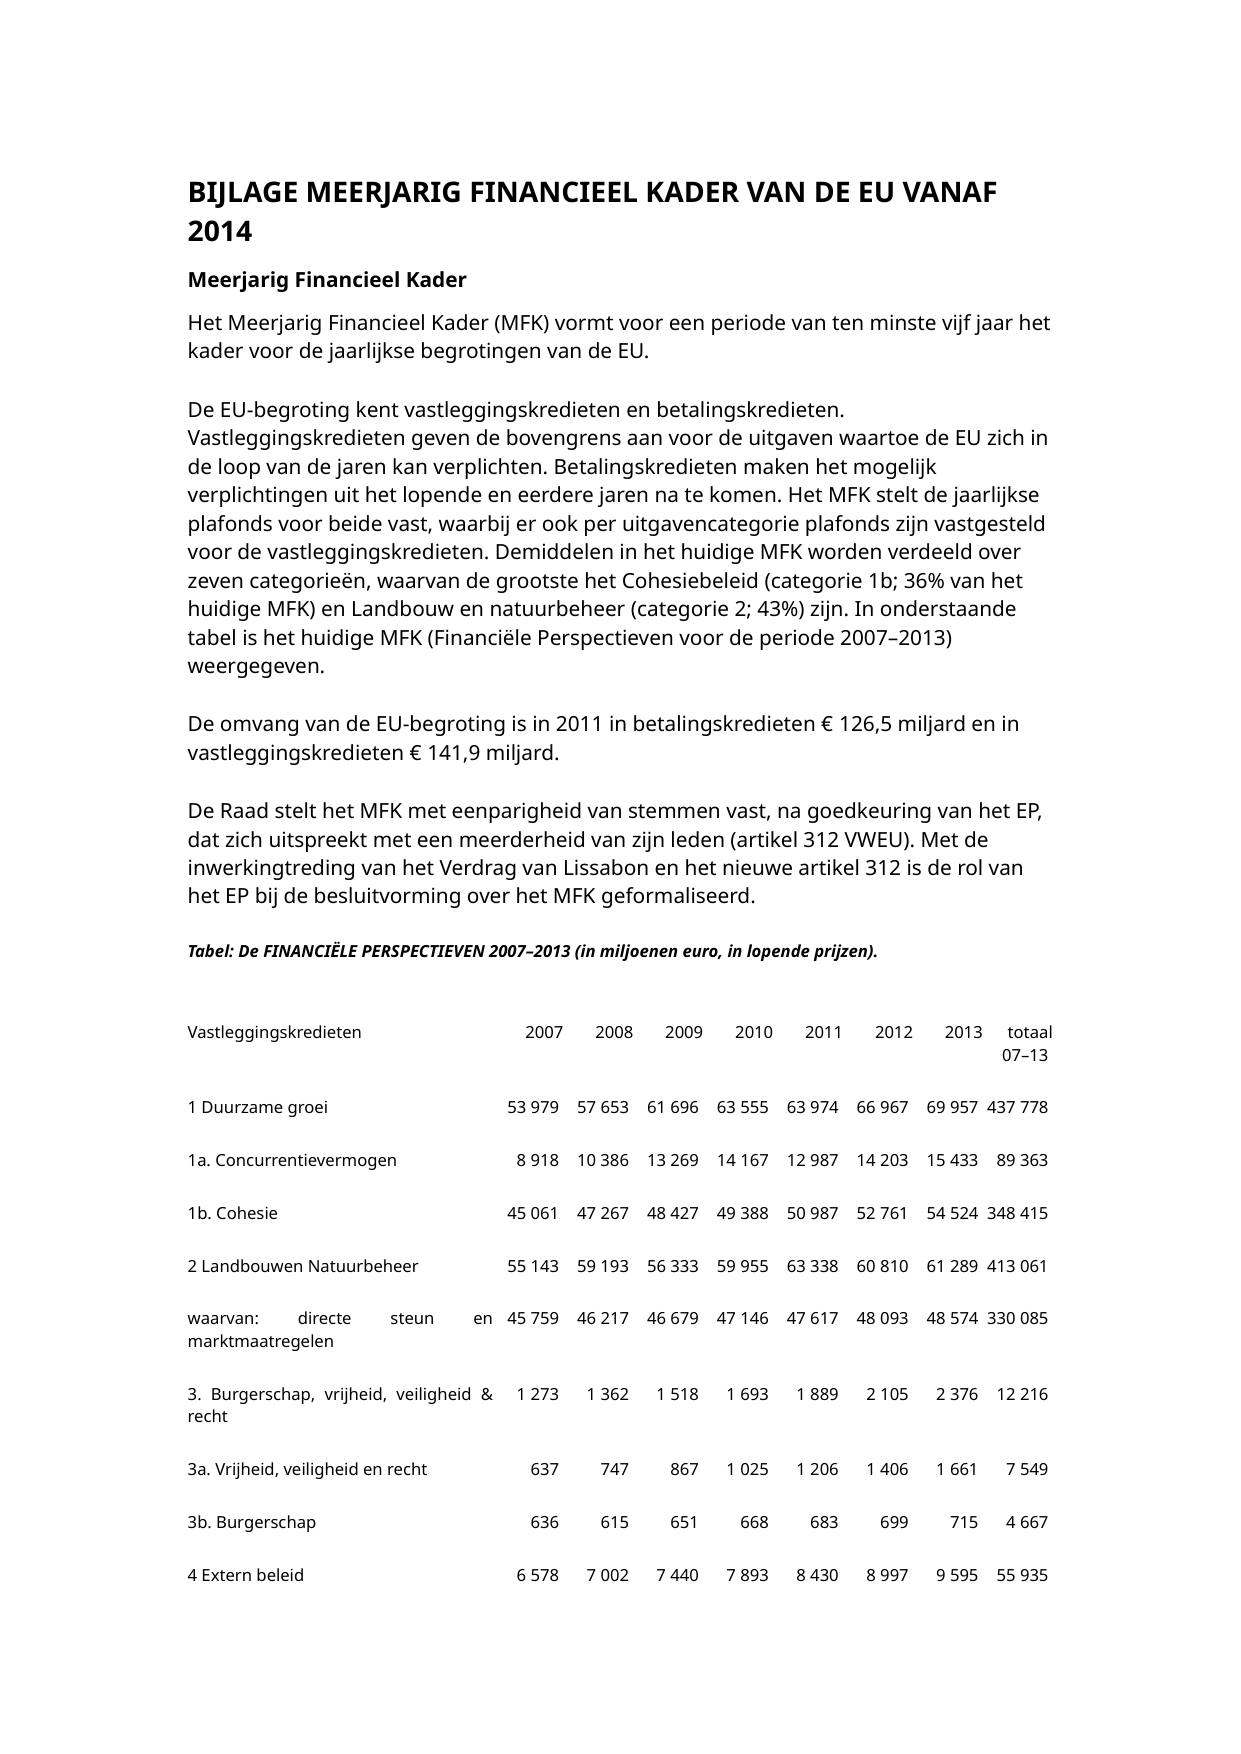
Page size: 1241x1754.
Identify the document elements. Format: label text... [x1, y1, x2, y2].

table_cell 55 935 [983, 1563, 1053, 1586]
table_cell 45 759 [493, 1307, 563, 1382]
table_cell 1 Duurzame groei [188, 1096, 493, 1149]
table_cell 61 696 [633, 1096, 703, 1149]
table_cell 1 693 [703, 1383, 773, 1458]
text De Raad stelt het MFK met eenparigheid van stemmen vast, na goedkeuring van het EP, dat zich uitspreekt met een meerderheid van zijn leden (artikel 312 VWEU). Met de inwerkingtreding van het Verdrag van Lissabon en het nieuwe artikel 312 is de rol van het EP bij de besluitvorming over het MFK geformaliseerd. [187, 796, 1053, 910]
table_cell 668 [703, 1511, 773, 1563]
text Meerjarig Financieel Kader [187, 265, 1053, 293]
table_cell 348 415 [983, 1202, 1053, 1254]
table_cell 10 386 [563, 1149, 633, 1202]
table_cell 89 363 [983, 1149, 1053, 1202]
table_cell 12 216 [983, 1383, 1053, 1458]
table_cell 9 595 [913, 1563, 983, 1586]
table_cell 7 893 [703, 1563, 773, 1586]
table_header 2013 [913, 1021, 983, 1096]
table_cell 69 957 [913, 1096, 983, 1149]
table_header 2009 [633, 1021, 703, 1096]
table_header 2012 [843, 1021, 913, 1096]
table_cell 47 617 [773, 1307, 843, 1382]
table_cell 6 578 [493, 1563, 563, 1586]
table_cell 8 430 [773, 1563, 843, 1586]
table_cell 413 061 [983, 1254, 1053, 1307]
table_header 2010 [703, 1021, 773, 1096]
table_cell 1 206 [773, 1458, 843, 1511]
table_cell 59 193 [563, 1254, 633, 1307]
table_cell 63 974 [773, 1096, 843, 1149]
table_cell 46 217 [563, 1307, 633, 1382]
table_cell waarvan: directe steun en marktmaatregelen [188, 1307, 493, 1382]
table_cell 1a. Concurrentievermogen [188, 1149, 493, 1202]
table_cell 53 979 [493, 1096, 563, 1149]
text Tabel: De FINANCIËLE PERSPECTIEVEN 2007–2013 (in miljoenen euro, in lopende prijzen). [187, 940, 1053, 963]
table_cell 651 [633, 1511, 703, 1563]
table_cell 55 143 [493, 1254, 563, 1307]
table_cell 8 997 [843, 1563, 913, 1586]
table_cell 47 267 [563, 1202, 633, 1254]
table_cell 54 524 [913, 1202, 983, 1254]
table_cell 12 987 [773, 1149, 843, 1202]
table_header 2011 [773, 1021, 843, 1096]
table_cell 1 362 [563, 1383, 633, 1458]
text Het Meerjarig Financieel Kader (MFK) vormt voor een periode van ten minste vijf jaar het kader voor de jaarlijkse begrotingen van de EU. [187, 308, 1053, 365]
table_cell 1b. Cohesie [188, 1202, 493, 1254]
table_cell 7 440 [633, 1563, 703, 1586]
table_cell 3. Burgerschap, vrijheid, veiligheid & recht [188, 1383, 493, 1458]
table_cell 683 [773, 1511, 843, 1563]
table_cell 1 661 [913, 1458, 983, 1511]
table_cell 4 667 [983, 1511, 1053, 1563]
table_cell 52 761 [843, 1202, 913, 1254]
table_cell 437 778 [983, 1096, 1053, 1149]
table_header Vastleggingskredieten [188, 1021, 493, 1096]
table_cell 61 289 [913, 1254, 983, 1307]
table_cell 48 574 [913, 1307, 983, 1382]
table_cell 46 679 [633, 1307, 703, 1382]
table_cell 57 653 [563, 1096, 633, 1149]
text De omvang van de EU-begroting is in 2011 in betalingskredieten € 126,5 miljard en in vastleggingskredieten € 141,9 miljard. [187, 709, 1053, 766]
table_cell 14 167 [703, 1149, 773, 1202]
table_cell 715 [913, 1511, 983, 1563]
table_cell 48 427 [633, 1202, 703, 1254]
table_cell 50 987 [773, 1202, 843, 1254]
table_cell 49 388 [703, 1202, 773, 1254]
table_cell 47 146 [703, 1307, 773, 1382]
table_cell 59 955 [703, 1254, 773, 1307]
table_cell 7 549 [983, 1458, 1053, 1511]
table_cell 60 810 [843, 1254, 913, 1307]
table_cell 3a. Vrijheid, veiligheid en recht [188, 1458, 493, 1511]
table_cell 1 273 [493, 1383, 563, 1458]
table_cell 637 [493, 1458, 563, 1511]
table_cell 56 333 [633, 1254, 703, 1307]
table_cell 45 061 [493, 1202, 563, 1254]
table_cell 63 338 [773, 1254, 843, 1307]
table_cell 330 085 [983, 1307, 1053, 1382]
table_cell 1 025 [703, 1458, 773, 1511]
table_cell 699 [843, 1511, 913, 1563]
table_cell 2 376 [913, 1383, 983, 1458]
table_cell 1 406 [843, 1458, 913, 1511]
table_cell 1 889 [773, 1383, 843, 1458]
table_cell 2 Landbouwen Natuurbeheer [188, 1254, 493, 1307]
table_cell 66 967 [843, 1096, 913, 1149]
table_cell 14 203 [843, 1149, 913, 1202]
table_cell 7 002 [563, 1563, 633, 1586]
table_header 2007 [493, 1021, 563, 1096]
table_cell 48 093 [843, 1307, 913, 1382]
text De EU-begroting kent vastleggingskredieten en betalingskredieten. Vastleggingskredieten geven de bovengrens aan voor de uitgaven waartoe de EU zich in de loop van de jaren kan verplichten. Betalingskredieten maken het mogelijk verplichtingen uit het lopende en eerdere jaren na te komen. Het MFK stelt de jaarlijkse plafonds voor beide vast, waarbij er ook per uitgavencategorie plafonds zijn vastgesteld voor de vastleggingskredieten. Demiddelen in het huidige MFK worden verdeeld over zeven categorieën, waarvan de grootste het Cohesiebeleid (categorie 1b; 36% van het huidige MFK) en Landbouw en natuurbeheer (categorie 2; 43%) zijn. In onderstaande tabel is het huidige MFK (Financiële Perspectieven voor de periode 2007–2013) weergegeven. [187, 395, 1053, 679]
table_cell 747 [563, 1458, 633, 1511]
table_cell 615 [563, 1511, 633, 1563]
table_cell 13 269 [633, 1149, 703, 1202]
table_cell 4 Extern beleid [188, 1563, 493, 1586]
table_cell 867 [633, 1458, 703, 1511]
table_header totaal 07–13 [983, 1021, 1053, 1096]
table_cell 15 433 [913, 1149, 983, 1202]
table_cell 1 518 [633, 1383, 703, 1458]
subtitle BIJLAGE MEERJARIG FINANCIEEL KADER VAN DE EU VANAF 2014 [187, 172, 1053, 250]
table_header 2008 [563, 1021, 633, 1096]
table_cell 636 [493, 1511, 563, 1563]
table_cell 3b. Burgerschap [188, 1511, 493, 1563]
table_cell 63 555 [703, 1096, 773, 1149]
table_cell 2 105 [843, 1383, 913, 1458]
table_cell 8 918 [493, 1149, 563, 1202]
